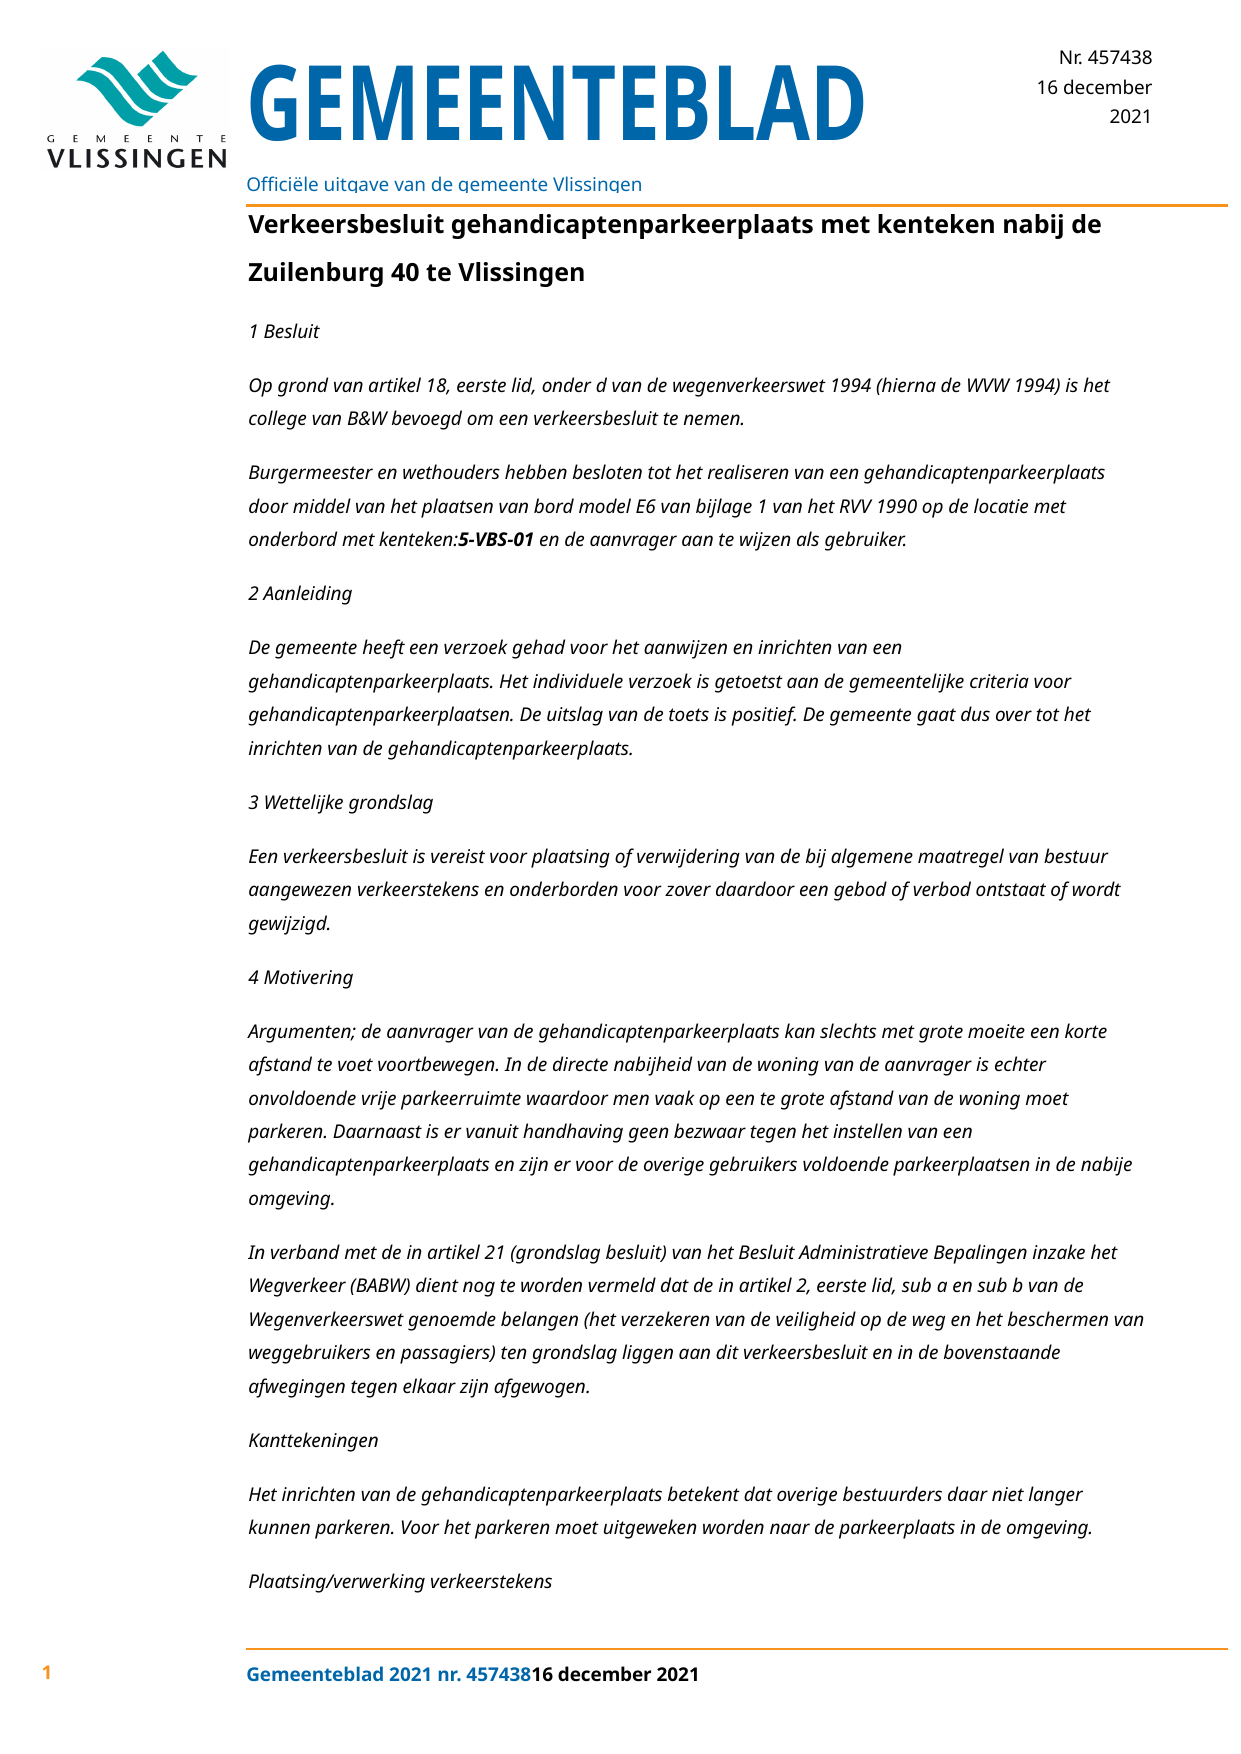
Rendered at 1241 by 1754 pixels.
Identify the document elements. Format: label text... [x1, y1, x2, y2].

text De gemeente heeft een verzoek gehad voor het aanwijzen en inrichten van een gehandicaptenparkeerplaats. Het individuele verzoek is getoetst aan de gemeentelijke criteria voor gehandicaptenparkeerplaatsen. De uitslag van de toets is positief. De gemeente gaat dus over tot het inrichten van de gehandicaptenparkeerplaats. [248, 634, 1152, 761]
text Verkeersbesluit gehandicaptenparkeerplaats met kenteken nabij de Zuilenburg 40 te Vlissingen [248, 207, 1152, 288]
picture [41, 47, 231, 172]
text Op grond van artikel 18, eerste lid, onder d van de wegenverkeerswet 1994 (hierna de WVW 1994) is het college van B&W bevoegd om een verkeersbesluit te nemen. [248, 372, 1152, 431]
text Argumenten; de aanvrager van de gehandicaptenparkeerplaats kan slechts met grote moeite een korte afstand te voet voortbewegen. In de directe nabijheid van de woning van de aanvrager is echter onvoldoende vrije parkeerruimte waardoor men vaak op een te grote afstand van de woning moet parkeren. Daarnaast is er vanuit handhaving geen bezwaar tegen het instellen van een gehandicaptenparkeerplaats en zijn er voor de overige gebruikers voldoende parkeerplaatsen in de nabije omgeving. [248, 1018, 1152, 1211]
text In verband met de in artikel 21 (grondslag besluit) van het Besluit Administratieve Bepalingen inzake het Wegverkeer (BABW) dient nog te worden vermeld dat de in artikel 2, eerste lid, sub a en sub b van de Wegenverkeerswet genoemde belangen (het verzekeren van de veiligheid op de weg en het beschermen van weggebruikers en passagiers) ten grondslag liggen aan dit verkeersbesluit en in de bovenstaande afwegingen tegen elkaar zijn afgewogen. [248, 1239, 1152, 1399]
text Het inrichten van de gehandicaptenparkeerplaats betekent dat overige bestuurders daar niet langer kunnen parkeren. Voor het parkeren moet uitgeweken worden naar de parkeerplaats in de omgeving. [248, 1481, 1152, 1540]
text Een verkeersbesluit is vereist voor plaatsing of verwijdering van de bij algemene maatregel van bestuur aangewezen verkeerstekens en onderborden voor zover daardoor een gebod of verbod ontstaat of wordt gewijzigd. [248, 843, 1152, 936]
text 4 Motivering [248, 964, 1152, 989]
text 2 Aanleiding [248, 580, 1152, 606]
text 1 Besluit [248, 318, 1152, 344]
text Kanttekeningen [248, 1427, 1152, 1453]
text 3 Wettelijke grondslag [248, 789, 1152, 814]
text Plaatsing/verwerking verkeerstekens [248, 1568, 1152, 1594]
text Burgermeester en wethouders hebben besloten tot het realiseren van een gehandicaptenparkeerplaats door middel van het plaatsen van bord model E6 van bijlage 1 van het RVV 1990 op de locatie met onderbord met kenteken:5-VBS-01 en de aanvrager aan te wijzen als gebruiker. [248, 459, 1152, 552]
